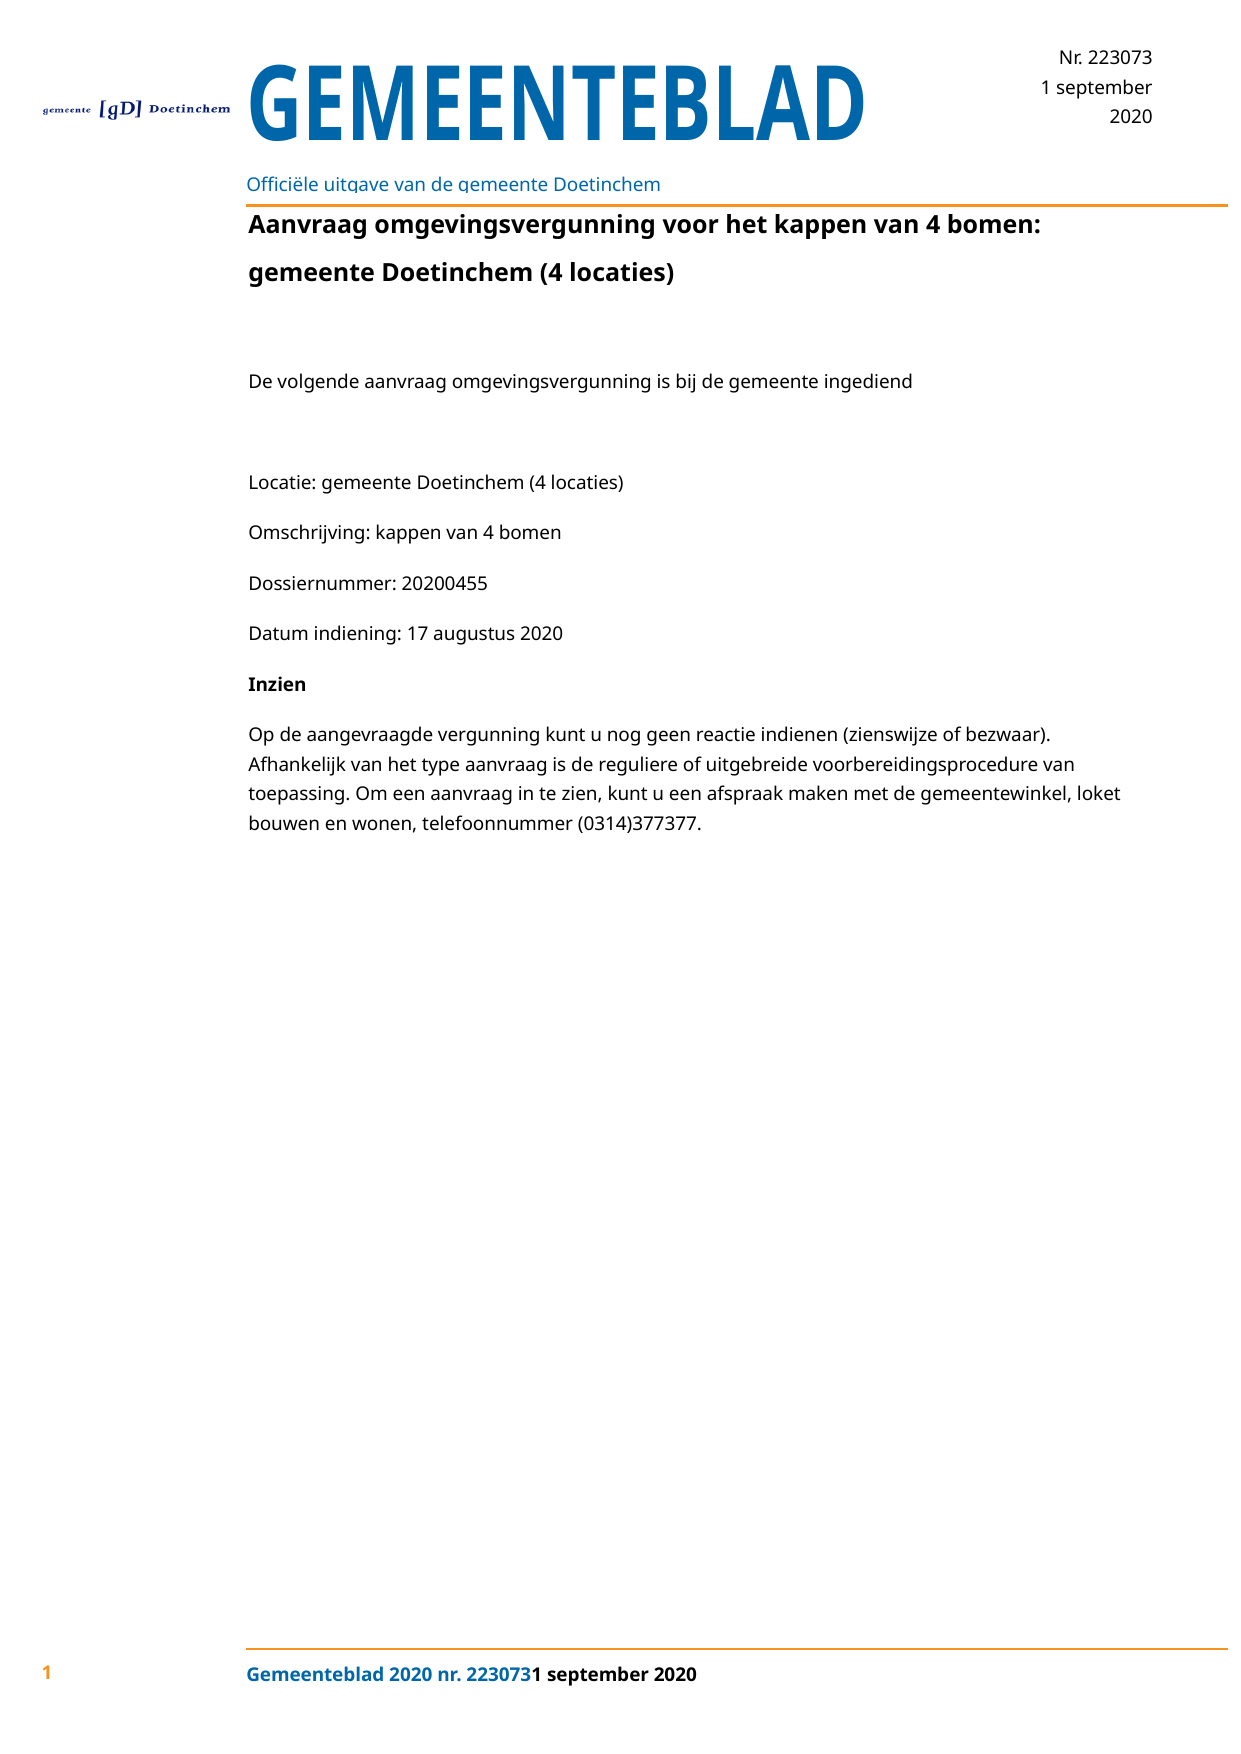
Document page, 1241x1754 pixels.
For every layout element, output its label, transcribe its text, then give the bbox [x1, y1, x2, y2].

picture [41, 47, 231, 172]
text Aanvraag omgevingsvergunning voor het kappen van 4 bomen: gemeente Doetinchem (4 locaties) [248, 207, 1152, 288]
text Locatie: gemeente Doetinchem (4 locaties) [248, 469, 1152, 495]
text Inzien [248, 671, 1152, 697]
text De volgende aanvraag omgevingsvergunning is bij de gemeente ingediend [248, 368, 1152, 394]
text Op de aangevraagde vergunning kunt u nog geen reactie indienen (zienswijze of bezwaar). Afhankelijk van het type aanvraag is de reguliere of uitgebreide voorbereidingsprocedure van toepassing. Om een aanvraag in te zien, kunt u een afspraak maken met de gemeentewinkel, loket bouwen en wonen, telefoonnummer (0314)377377. [248, 721, 1152, 836]
text Dossiernummer: 20200455 [248, 570, 1152, 596]
text Datum indiening: 17 augustus 2020 [248, 620, 1152, 646]
text Omschrijving: kappen van 4 bomen [248, 519, 1152, 545]
